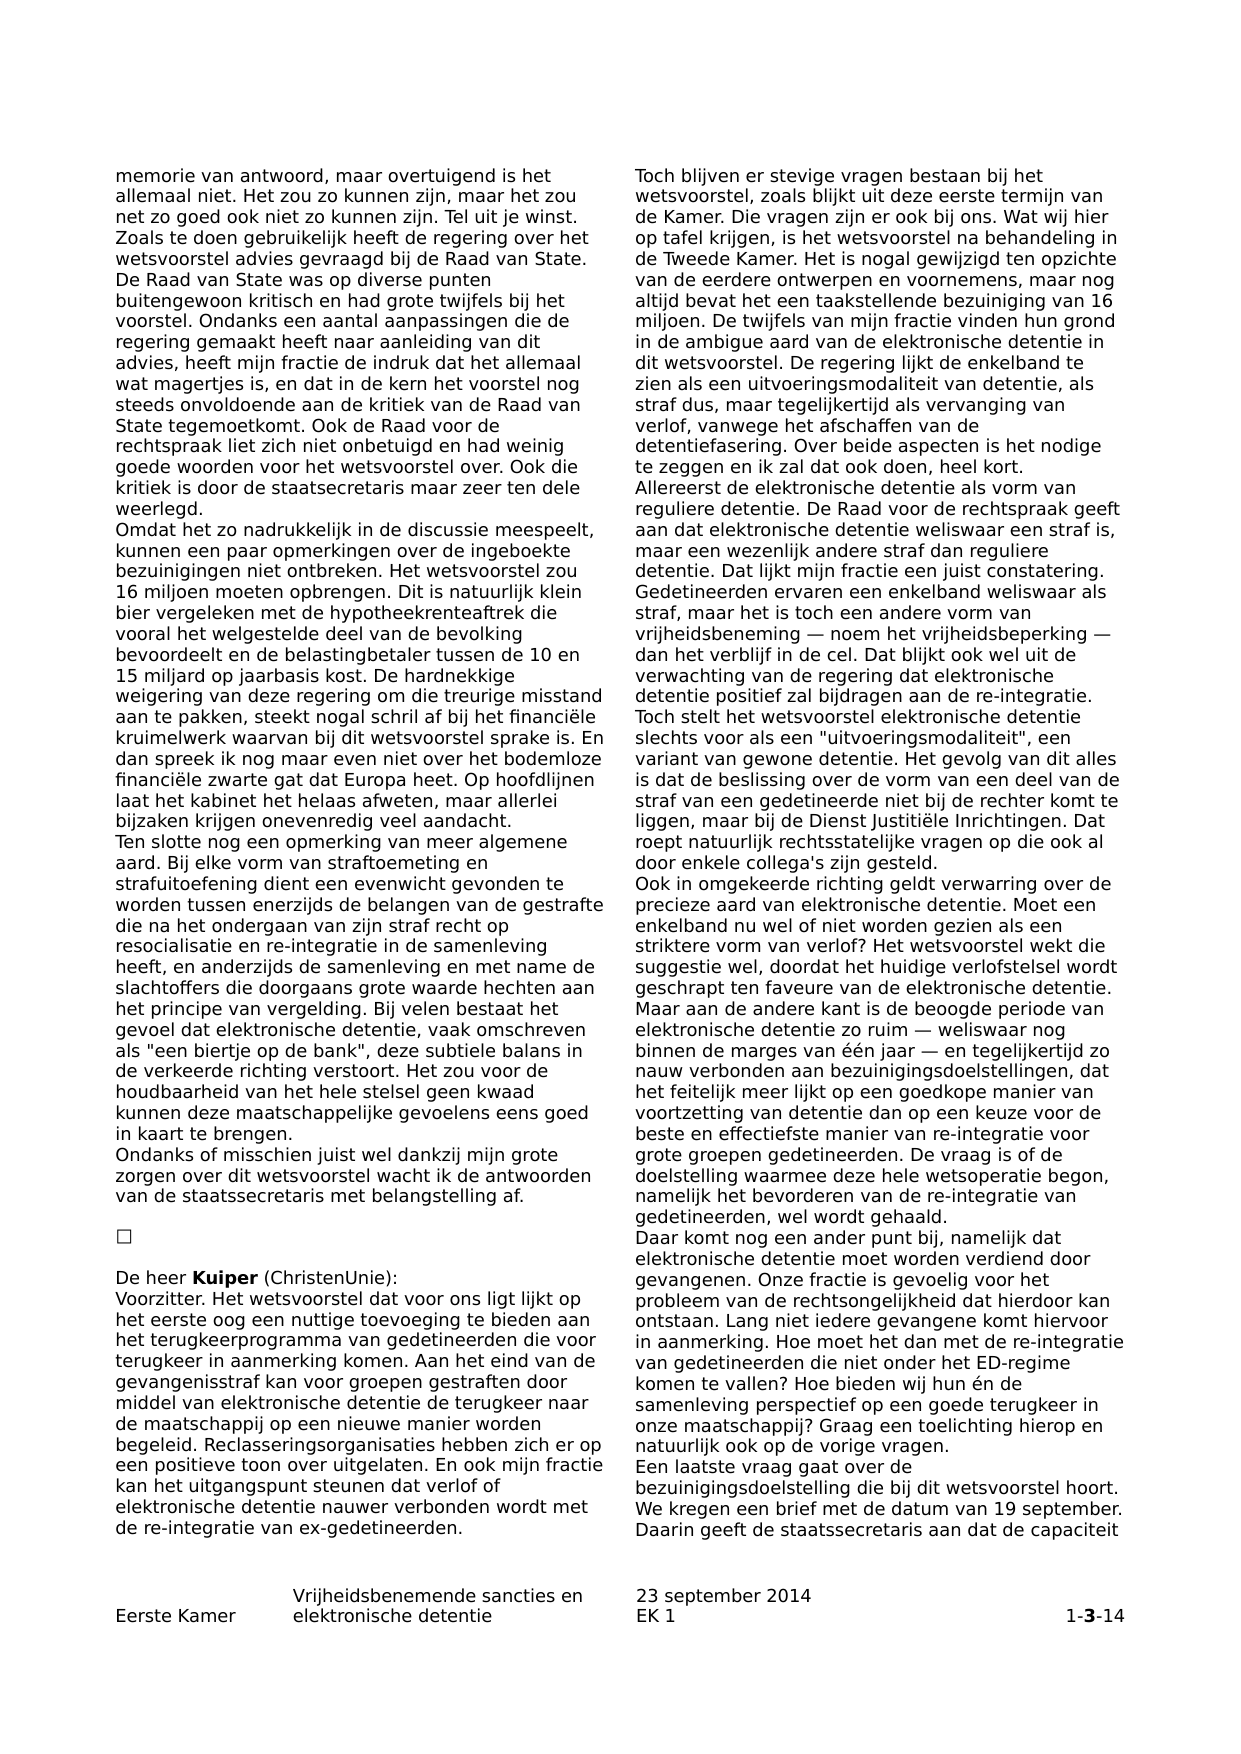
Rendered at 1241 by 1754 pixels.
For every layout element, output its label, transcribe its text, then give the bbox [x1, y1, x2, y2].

text Een laatste vraag gaat over de bezuinigingsdoelstelling die bij dit wetsvoorstel hoort. We kregen een brief met de datum van 19 september. Daarin geeft de staatssecretaris aan dat de capaciteit [635, 1457, 1125, 1540]
text Voorzitter. Het wetsvoorstel dat voor ons ligt lijkt op het eerste oog een nuttige toevoeging te bieden aan het terugkeerprogramma van gedetineerden die voor terugkeer in aanmerking komen. Aan het eind van de gevangenisstraf kan voor groepen gestraften door middel van elektronische detentie de terugkeer naar de maatschappij op een nieuwe manier worden begeleid. Reclasseringsorganisaties hebben zich er op een positieve toon over uitgelaten. En ook mijn fractie kan het uitgangspunt steunen dat verlof of elektronische detentie nauwer verbonden wordt met de re-integratie van ex-gedetineerden. [115, 1288, 605, 1538]
text Toch blijven er stevige vragen bestaan bij het wetsvoorstel, zoals blijkt uit deze eerste termijn van de Kamer. Die vragen zijn er ook bij ons. Wat wij hier op tafel krijgen, is het wetsvoorstel na behandeling in de Tweede Kamer. Het is nogal gewijzigd ten opzichte van de eerdere ontwerpen en voornemens, maar nog altijd bevat het een taakstellende bezuiniging van 16 miljoen. De twijfels van mijn fractie vinden hun grond in de ambigue aard van de elektronische detentie in dit wetsvoorstel. De regering lijkt de enkelband te zien als een uitvoeringsmodaliteit van detentie, als straf dus, maar tegelijkertijd als vervanging van verlof, vanwege het afschaffen van de detentiefasering. Over beide aspecten is het nodige te zeggen en ik zal dat ook doen, heel kort. [635, 165, 1125, 478]
text Allereerst de elektronische detentie als vorm van reguliere detentie. De Raad voor de rechtspraak geeft aan dat elektronische detentie weliswaar een straf is, maar een wezenlijk andere straf dan reguliere detentie. Dat lijkt mijn fractie een juist constatering. Gedetineerden ervaren een enkelband weliswaar als straf, maar het is toch een andere vorm van vrijheidsbeneming — noem het vrijheidsbeperking — dan het verblijf in de cel. Dat blijkt ook wel uit de verwachting van de regering dat elektronische detentie positief zal bijdragen aan de re-integratie. Toch stelt het wetsvoorstel elektronische detentie slechts voor als een "uitvoeringsmodaliteit", een variant van gewone detentie. Het gevolg van dit alles is dat de beslissing over de vorm van een deel van de straf van een gedetineerde niet bij de rechter komt te liggen, maar bij de Dienst Justitiële Inrichtingen. Dat roept natuurlijk rechtsstatelijke vragen op die ook al door enkele collega's zijn gesteld. [635, 478, 1125, 874]
text Ten slotte nog een opmerking van meer algemene aard. Bij elke vorm van straftoemeting en strafuitoefening dient een evenwicht gevonden te worden tussen enerzijds de belangen van de gestrafte die na het ondergaan van zijn straf recht op resocialisatie en re-integratie in de samenleving heeft, en anderzijds de samenleving en met name de slachtoffers die doorgaans grote waarde hechten aan het principe van vergelding. Bij velen bestaat het gevoel dat elektronische detentie, vaak omschreven als "een biertje op de bank", deze subtiele balans in de verkeerde richting verstoort. Het zou voor de houdbaarheid van het hele stelsel geen kwaad kunnen deze maatschappelijke gevoelens eens goed in kaart te brengen. [115, 832, 605, 1144]
text Daar komt nog een ander punt bij, namelijk dat elektronische detentie moet worden verdiend door gevangenen. Onze fractie is gevoelig voor het probleem van de rechtsongelijkheid dat hierdoor kan ontstaan. Lang niet iedere gevangene komt hiervoor in aanmerking. Hoe moet het dan met de re-integratie van gedetineerden die niet onder het ED-regime komen te vallen? Hoe bieden wij hun én de samenleving perspectief op een goede terugkeer in onze maatschappij? Graag een toelichting hierop en natuurlijk ook op de vorige vragen. [635, 1228, 1125, 1457]
text memorie van antwoord, maar overtuigend is het allemaal niet. Het zou zo kunnen zijn, maar het zou net zo goed ook niet zo kunnen zijn. Tel uit je winst. [115, 165, 605, 228]
text Zoals te doen gebruikelijk heeft de regering over het wetsvoorstel advies gevraagd bij de Raad van State. De Raad van State was op diverse punten buitengewoon kritisch en had grote twijfels bij het voorstel. Ondanks een aantal aanpassingen die de regering gemaakt heeft naar aanleiding van dit advies, heeft mijn fractie de indruk dat het allemaal wat magertjes is, en dat in de kern het voorstel nog steeds onvoldoende aan de kritiek van de Raad van State tegemoetkomt. Ook de Raad voor de rechtspraak liet zich niet onbetuigd en had weinig goede woorden voor het wetsvoorstel over. Ook die kritiek is door de staatsecretaris maar zeer ten dele weerlegd. [115, 228, 605, 519]
text Omdat het zo nadrukkelijk in de discussie meespeelt, kunnen een paar opmerkingen over de ingeboekte bezuinigingen niet ontbreken. Het wetsvoorstel zou 16 miljoen moeten opbrengen. Dit is natuurlijk klein bier vergeleken met de hypotheekrenteaftrek die vooral het welgestelde deel van de bevolking bevoordeelt en de belastingbetaler tussen de 10 en 15 miljard op jaarbasis kost. De hardnekkige weigering van deze regering om die treurige misstand aan te pakken, steekt nogal schril af bij het financiële kruimelwerk waarvan bij dit wetsvoorstel sprake is. En dan spreek ik nog maar even niet over het bodemloze financiële zwarte gat dat Europa heet. Op hoofdlijnen laat het kabinet het helaas afweten, maar allerlei bijzaken krijgen onevenredig veel aandacht. [115, 519, 605, 832]
text Ondanks of misschien juist wel dankzij mijn grote zorgen over dit wetsvoorstel wacht ik de antwoorden van de staatssecretaris met belangstelling af. [115, 1144, 605, 1207]
text De heer Kuiper (ChristenUnie): [115, 1268, 605, 1288]
text Ook in omgekeerde richting geldt verwarring over de precieze aard van elektronische detentie. Moet een enkelband nu wel of niet worden gezien als een striktere vorm van verlof? Het wetsvoorstel wekt die suggestie wel, doordat het huidige verlofstelsel wordt geschrapt ten faveure van de elektronische detentie. Maar aan de andere kant is de beoogde periode van elektronische detentie zo ruim — weliswaar nog binnen de marges van één jaar — en tegelijkertijd zo nauw verbonden aan bezuinigingsdoelstellingen, dat het feitelijk meer lijkt op een goedkope manier van voortzetting van detentie dan op een keuze voor de beste en effectiefste manier van re-integratie voor grote groepen gedetineerden. De vraag is of de doelstelling waarmee deze hele wetsoperatie begon, namelijk het bevorderen van de re-integratie van gedetineerden, wel wordt gehaald. [635, 874, 1125, 1228]
text ⬜ [115, 1227, 605, 1248]
